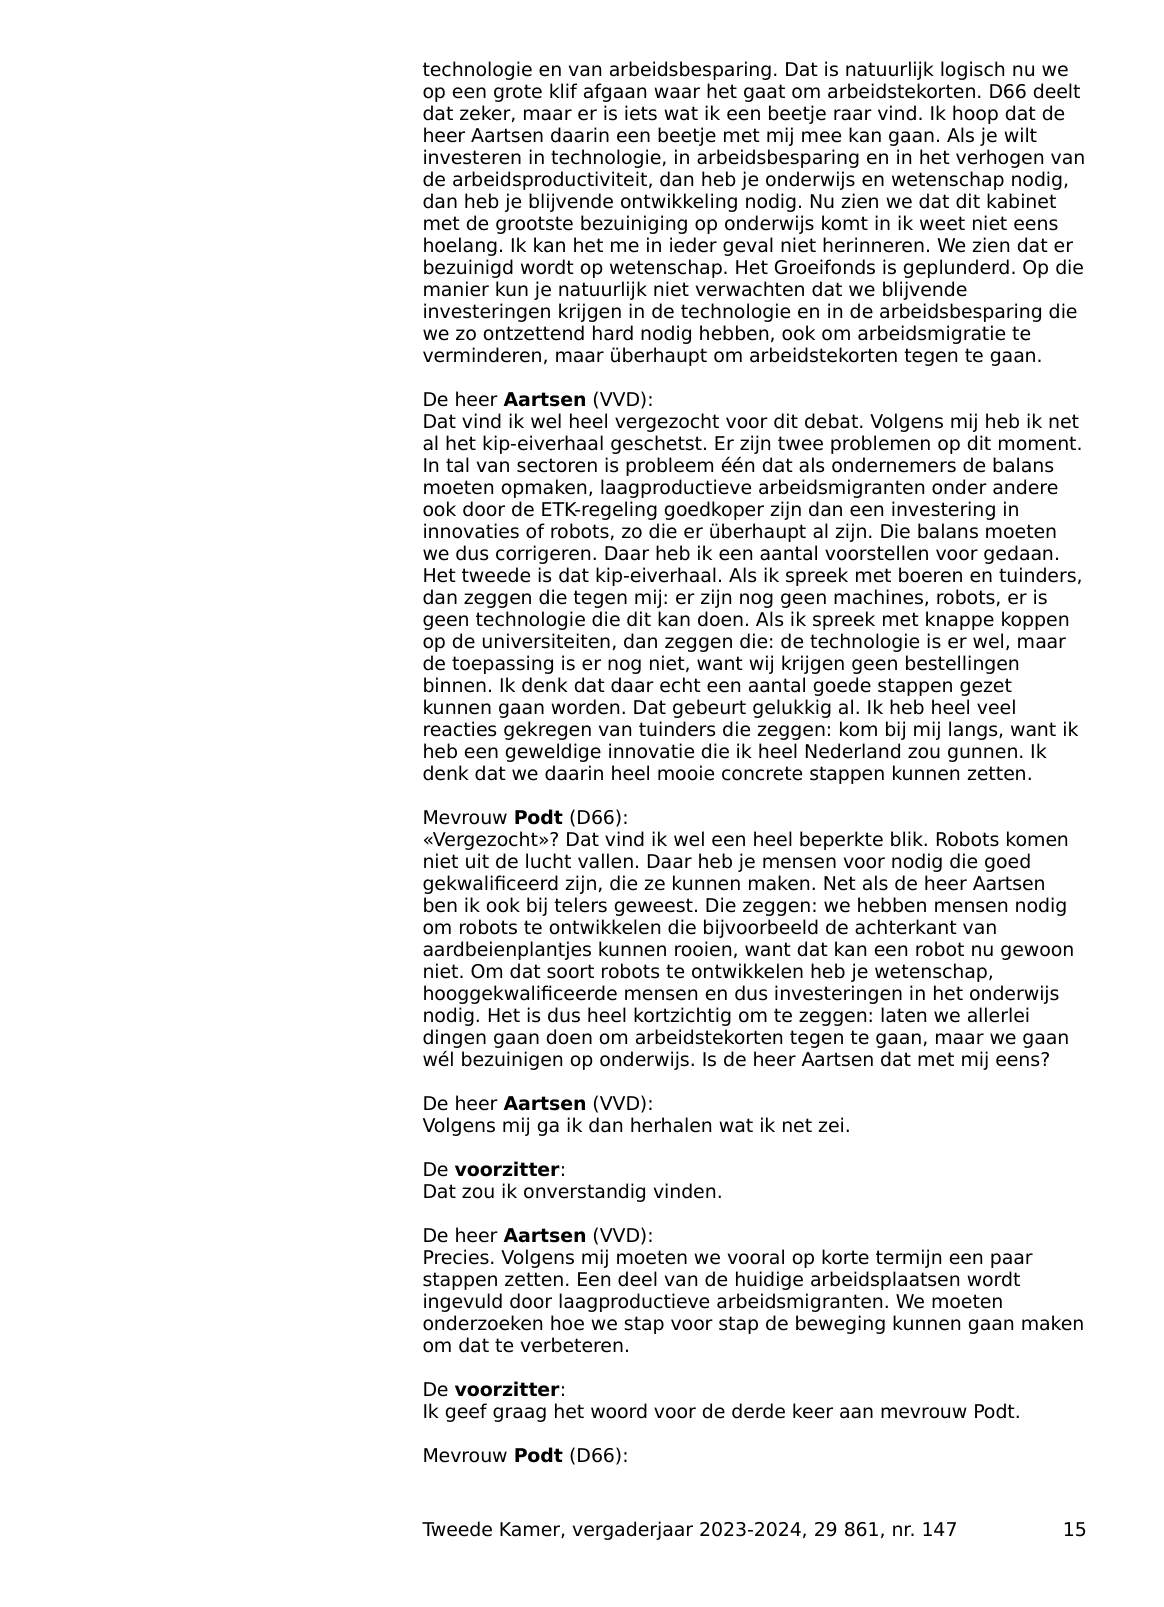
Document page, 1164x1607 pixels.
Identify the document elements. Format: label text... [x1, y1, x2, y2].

text De heer Aartsen (VVD): [422, 389, 1087, 411]
text De heer Aartsen (VVD): [422, 1225, 1087, 1247]
text Mevrouw Podt (D66): [422, 807, 1087, 829]
text Dat vind ik wel heel vergezocht voor dit debat. Volgens mij heb ik net al het kip-eiverhaal geschetst. Er zijn twee problemen op dit moment. In tal van sectoren is probleem één dat als ondernemers de balans moeten opmaken, laagproductieve arbeidsmigranten onder andere ook door de ETK-regeling goedkoper zijn dan een investering in innovaties of robots, zo die er überhaupt al zijn. Die balans moeten we dus corrigeren. Daar heb ik een aantal voorstellen voor gedaan. [422, 411, 1087, 565]
text De voorzitter: [422, 1379, 1087, 1401]
text Dat zou ik onverstandig vinden. [422, 1181, 1087, 1203]
text «Vergezocht»? Dat vind ik wel een heel beperkte blik. Robots komen niet uit de lucht vallen. Daar heb je mensen voor nodig die goed gekwalificeerd zijn, die ze kunnen maken. Net als de heer Aartsen ben ik ook bij telers geweest. Die zeggen: we hebben mensen nodig om robots te ontwikkelen die bijvoorbeeld de achterkant van aardbeienplantjes kunnen rooien, want dat kan een robot nu gewoon niet. Om dat soort robots te ontwikkelen heb je wetenschap, hooggekwalificeerde mensen en dus investeringen in het onderwijs nodig. Het is dus heel kortzichtig om te zeggen: laten we allerlei dingen gaan doen om arbeidstekorten tegen te gaan, maar we gaan wél bezuinigen op onderwijs. Is de heer Aartsen dat met mij eens? [422, 829, 1087, 1071]
text Volgens mij ga ik dan herhalen wat ik net zei. [422, 1115, 1087, 1137]
text Precies. Volgens mij moeten we vooral op korte termijn een paar stappen zetten. Een deel van de huidige arbeidsplaatsen wordt ingevuld door laagproductieve arbeidsmigranten. We moeten onderzoeken hoe we stap voor stap de beweging kunnen gaan maken om dat te verbeteren. [422, 1247, 1087, 1357]
text Het tweede is dat kip-eiverhaal. Als ik spreek met boeren en tuinders, dan zeggen die tegen mij: er zijn nog geen machines, robots, er is geen technologie die dit kan doen. Als ik spreek met knappe koppen op de universiteiten, dan zeggen die: de technologie is er wel, maar de toepassing is er nog niet, want wij krijgen geen bestellingen binnen. Ik denk dat daar echt een aantal goede stappen gezet kunnen gaan worden. Dat gebeurt gelukkig al. Ik heb heel veel reacties gekregen van tuinders die zeggen: kom bij mij langs, want ik heb een geweldige innovatie die ik heel Nederland zou gunnen. Ik denk dat we daarin heel mooie concrete stappen kunnen zetten. [422, 565, 1087, 784]
text Mevrouw Podt (D66): [422, 1445, 1087, 1467]
text De voorzitter: [422, 1159, 1087, 1181]
text Ik geef graag het woord voor de derde keer aan mevrouw Podt. [422, 1401, 1087, 1423]
text De heer Aartsen (VVD): [422, 1093, 1087, 1115]
text technologie en van arbeidsbesparing. Dat is natuurlijk logisch nu we op een grote klif afgaan waar het gaat om arbeidstekorten. D66 deelt dat zeker, maar er is iets wat ik een beetje raar vind. Ik hoop dat de heer Aartsen daarin een beetje met mij mee kan gaan. Als je wilt investeren in technologie, in arbeidsbesparing en in het verhogen van de arbeidsproductiviteit, dan heb je onderwijs en wetenschap nodig, dan heb je blijvende ontwikkeling nodig. Nu zien we dat dit kabinet met de grootste bezuiniging op onderwijs komt in ik weet niet eens hoelang. Ik kan het me in ieder geval niet herinneren. We zien dat er bezuinigd wordt op wetenschap. Het Groeifonds is geplunderd. Op die manier kun je natuurlijk niet verwachten dat we blijvende investeringen krijgen in de technologie en in de arbeidsbesparing die we zo ontzettend hard nodig hebben, ook om arbeidsmigratie te verminderen, maar überhaupt om arbeidstekorten tegen te gaan. [422, 59, 1087, 367]
